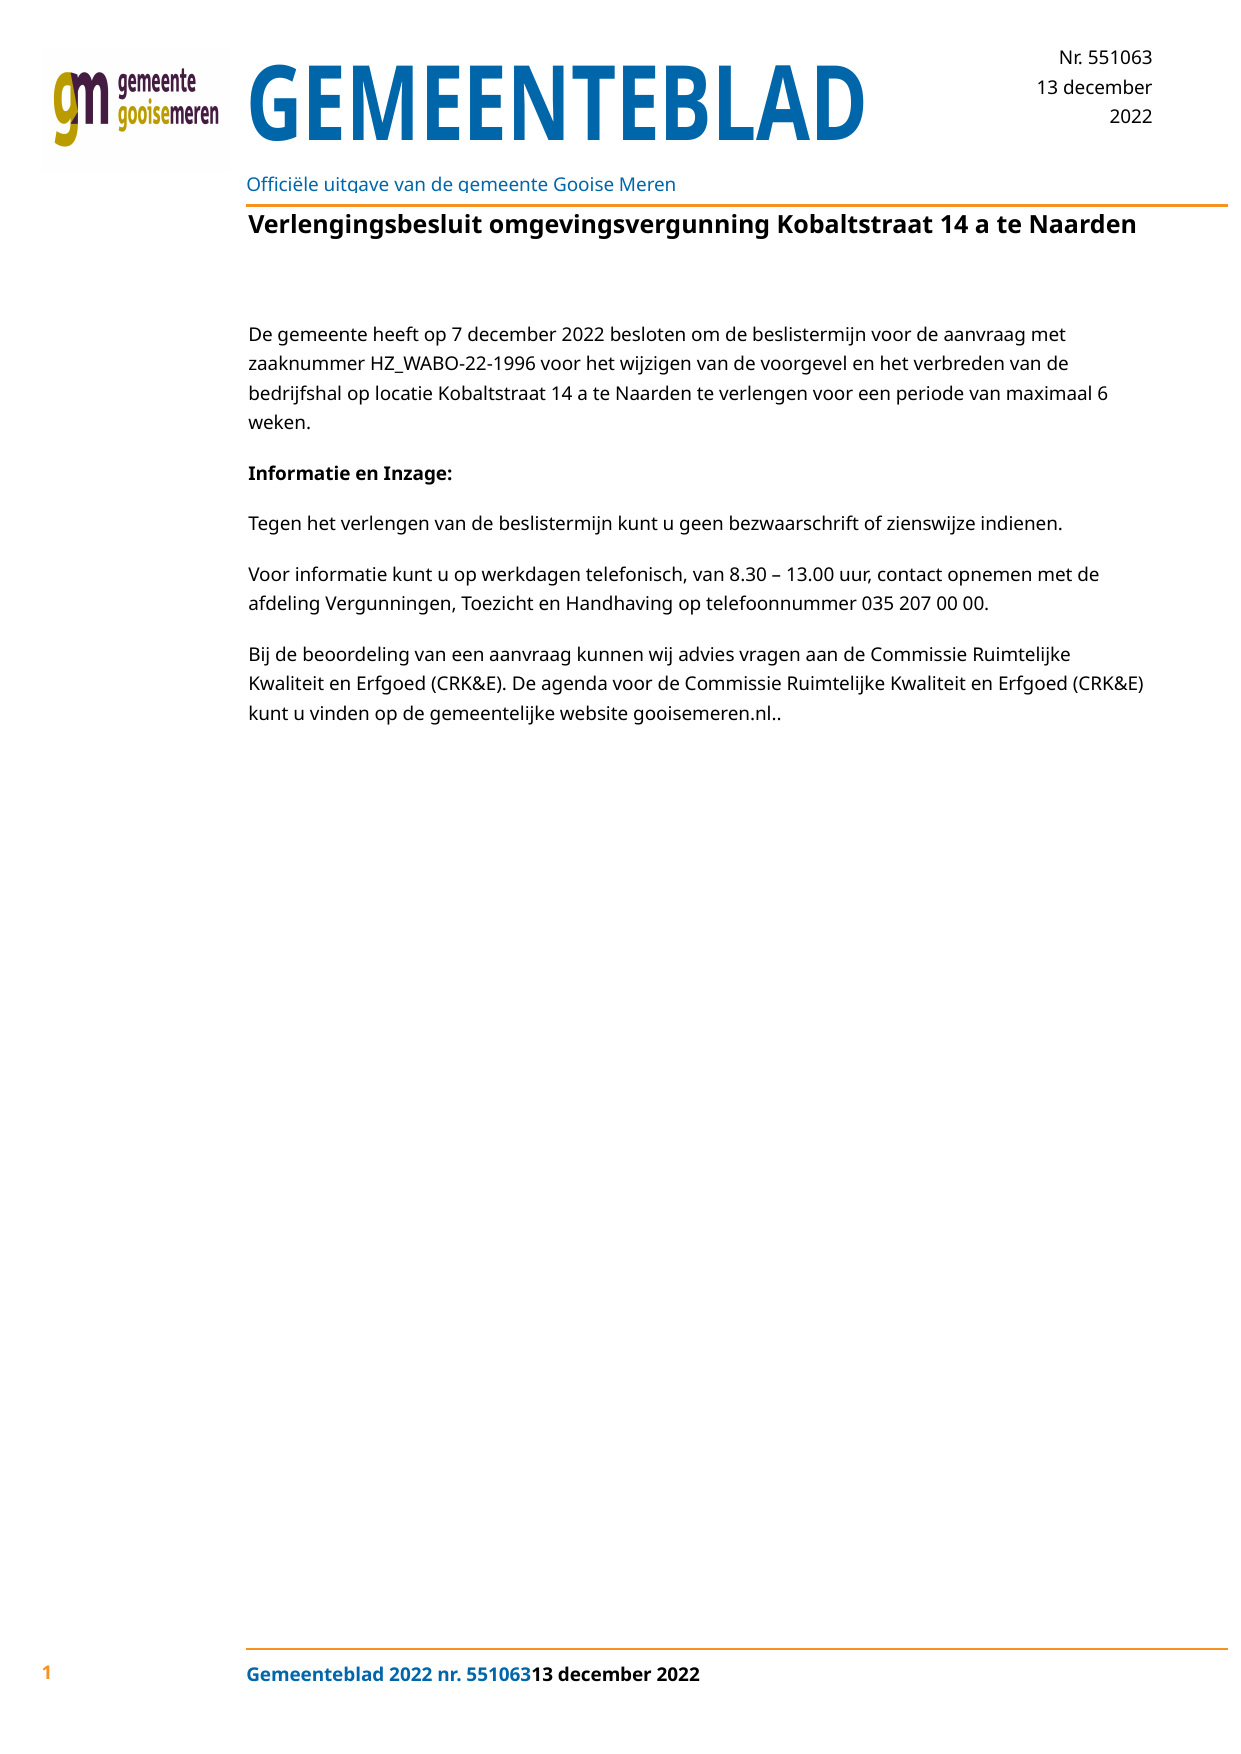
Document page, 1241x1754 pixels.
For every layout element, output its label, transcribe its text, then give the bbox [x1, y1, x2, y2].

text Bij de beoordeling van een aanvraag kunnen wij advies vragen aan de Commissie Ruimtelijke Kwaliteit en Erfgoed (CRK&E). De agenda voor de Commissie Ruimtelijke Kwaliteit en Erfgoed (CRK&E) kunt u vinden op de gemeentelijke website gooisemeren.nl.. [248, 641, 1152, 726]
text De gemeente heeft op 7 december 2022 besloten om de beslistermijn voor de aanvraag met zaaknummer HZ_WABO-22-1996 voor het wijzigen van de voorgevel en het verbreden van de bedrijfshal op locatie Kobaltstraat 14 a te Naarden te verlengen voor een periode van maximaal 6 weken. [248, 321, 1152, 435]
picture [41, 47, 231, 172]
text Voor informatie kunt u op werkdagen telefonisch, van 8.30 – 13.00 uur, contact opnemen met de afdeling Vergunningen, Toezicht en Handhaving op telefoonnummer 035 207 00 00. [248, 561, 1152, 616]
text Informatie en Inzage: [248, 460, 1152, 486]
text Tegen het verlengen van de beslistermijn kunt u geen bezwaarschrift of zienswijze indienen. [248, 510, 1152, 536]
text Verlengingsbesluit omgevingsvergunning Kobaltstraat 14 a te Naarden [248, 207, 1152, 241]
